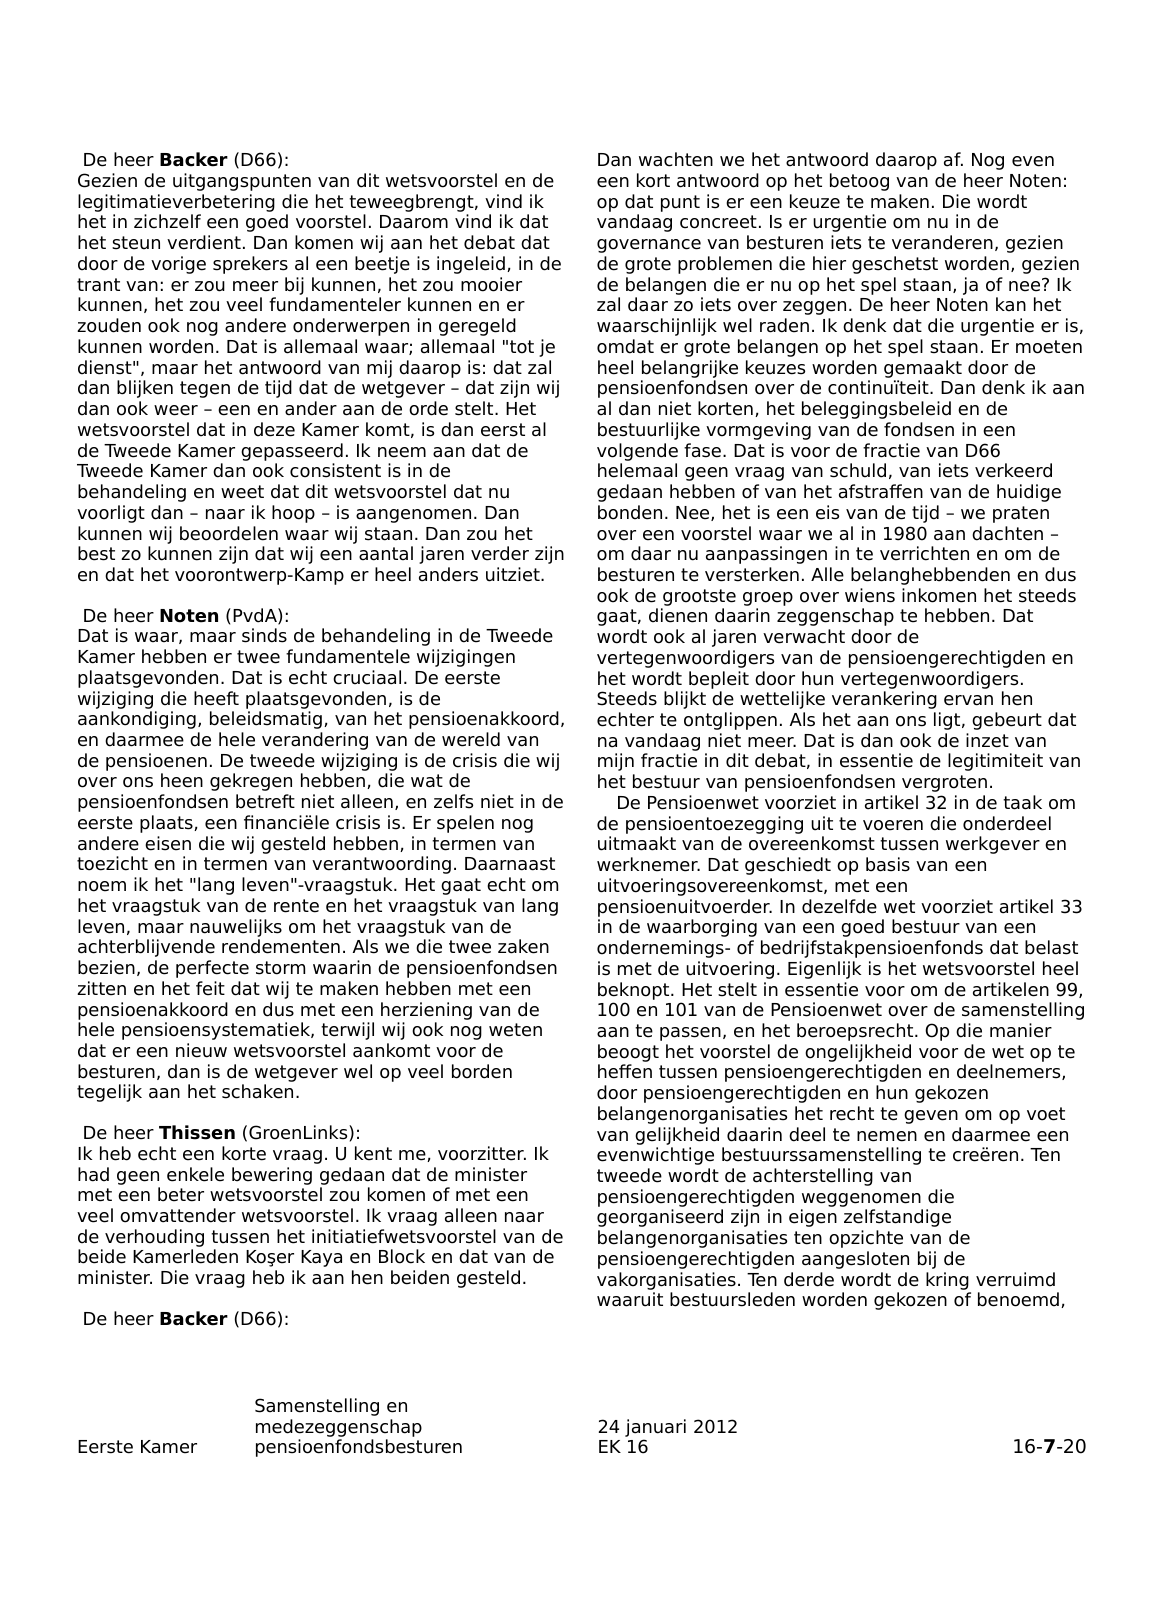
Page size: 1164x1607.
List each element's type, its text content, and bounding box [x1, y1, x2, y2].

text De heer Backer (D66): [77, 150, 567, 171]
text De heer Noten (PvdA): [77, 606, 567, 626]
text Dat is waar, maar sinds de behandeling in de Tweede Kamer hebben er twee fundamentele wijzigingen plaatsgevonden. Dat is echt cruciaal. De eerste wijziging die heeft plaatsgevonden, is de aankondiging, beleidsmatig, van het pensioenakkoord, en daarmee de hele verandering van de wereld van de pensioenen. De tweede wijziging is de crisis die wij over ons heen gekregen hebben, die wat de pensioenfondsen betreft niet alleen, en zelfs niet in de eerste plaats, een financiële crisis is. Er spelen nog andere eisen die wij gesteld hebben, in termen van toezicht en in termen van verantwoording. Daarnaast noem ik het "lang leven"-vraagstuk. Het gaat echt om het vraagstuk van de rente en het vraagstuk van lang leven, maar nauwelijks om het vraagstuk van de achterblijvende rendementen. Als we die twee zaken bezien, de perfecte storm waarin de pensioenfondsen zitten en het feit dat wij te maken hebben met een pensioenakkoord en dus met een herziening van de hele pensioensystematiek, terwijl wij ook nog weten dat er een nieuw wetsvoorstel aankomt voor de besturen, dan is de wetgever wel op veel borden tegelijk aan het schaken. [77, 626, 567, 1103]
text De Pensioenwet voorziet in artikel 32 in de taak om de pensioentoezegging uit te voeren die onderdeel uitmaakt van de overeenkomst tussen werkgever en werknemer. Dat geschiedt op basis van een uitvoeringsovereenkomst, met een pensioenuitvoerder. In dezelfde wet voorziet artikel 33 in de waarborging van een goed bestuur van een ondernemings- of bedrijfstakpensioenfonds dat belast is met de uitvoering. Eigenlijk is het wetsvoorstel heel beknopt. Het stelt in essentie voor om de artikelen 99, 100 en 101 van de Pensioenwet over de samenstelling aan te passen, en het beroepsrecht. Op die manier beoogt het voorstel de ongelijkheid voor de wet op te heffen tussen pensioengerechtigden en deelnemers, door pensioengerechtigden en hun gekozen belangenorganisaties het recht te geven om op voet van gelijkheid daarin deel te nemen en daarmee een evenwichtige bestuurssamenstelling te creëren. Ten tweede wordt de achterstelling van pensioengerechtigden weggenomen die georganiseerd zijn in eigen zelfstandige belangenorganisaties ten opzichte van de pensioengerechtigden aangesloten bij de vakorganisaties. Ten derde wordt de kring verruimd waaruit bestuursleden worden gekozen of benoemd, [596, 793, 1087, 1311]
text De heer Backer (D66): [77, 1309, 567, 1329]
text Dan wachten we het antwoord daarop af. Nog even een kort antwoord op het betoog van de heer Noten: op dat punt is er een keuze te maken. Die wordt vandaag concreet. Is er urgentie om nu in de governance van besturen iets te veranderen, gezien de grote problemen die hier geschetst worden, gezien de belangen die er nu op het spel staan, ja of nee? Ik zal daar zo iets over zeggen. De heer Noten kan het waarschijnlijk wel raden. Ik denk dat die urgentie er is, omdat er grote belangen op het spel staan. Er moeten heel belangrijke keuzes worden gemaakt door de pensioenfondsen over de continuïteit. Dan denk ik aan al dan niet korten, het beleggingsbeleid en de bestuurlijke vormgeving van de fondsen in een volgende fase. Dat is voor de fractie van D66 helemaal geen vraag van schuld, van iets verkeerd gedaan hebben of van het afstraffen van de huidige bonden. Nee, het is een eis van de tijd – we praten over een voorstel waar we al in 1980 aan dachten – om daar nu aanpassingen in te verrichten en om de besturen te versterken. Alle belanghebbenden en dus ook de grootste groep over wiens inkomen het steeds gaat, dienen daarin zeggenschap te hebben. Dat wordt ook al jaren verwacht door de vertegenwoordigers van de pensioengerechtigden en het wordt bepleit door hun vertegenwoordigers. Steeds blijkt de wettelijke verankering ervan hen echter te ontglippen. Als het aan ons ligt, gebeurt dat na vandaag niet meer. Dat is dan ook de inzet van mijn fractie in dit debat, in essentie de legitimiteit van het bestuur van pensioenfondsen vergroten. [596, 150, 1087, 793]
text Gezien de uitgangspunten van dit wetsvoorstel en de legitimatieverbetering die het teweegbrengt, vind ik het in zichzelf een goed voorstel. Daarom vind ik dat het steun verdient. Dan komen wij aan het debat dat door de vorige sprekers al een beetje is ingeleid, in de trant van: er zou meer bij kunnen, het zou mooier kunnen, het zou veel fundamenteler kunnen en er zouden ook nog andere onderwerpen in geregeld kunnen worden. Dat is allemaal waar; allemaal "tot je dienst", maar het antwoord van mij daarop is: dat zal dan blijken tegen de tijd dat de wetgever – dat zijn wij dan ook weer – een en ander aan de orde stelt. Het wetsvoorstel dat in deze Kamer komt, is dan eerst al de Tweede Kamer gepasseerd. Ik neem aan dat de Tweede Kamer dan ook consistent is in de behandeling en weet dat dit wetsvoorstel dat nu voorligt dan – naar ik hoop – is aangenomen. Dan kunnen wij beoordelen waar wij staan. Dan zou het best zo kunnen zijn dat wij een aantal jaren verder zijn en dat het voorontwerp-Kamp er heel anders uitziet. [77, 171, 567, 586]
text Ik heb echt een korte vraag. U kent me, voorzitter. Ik had geen enkele bewering gedaan dat de minister met een beter wetsvoorstel zou komen of met een veel omvattender wetsvoorstel. Ik vraag alleen naar de verhouding tussen het initiatiefwetsvoorstel van de beide Kamerleden Koşer Kaya en Block en dat van de minister. Die vraag heb ik aan hen beiden gesteld. [77, 1144, 567, 1289]
text De heer Thissen (GroenLinks): [77, 1123, 567, 1144]
